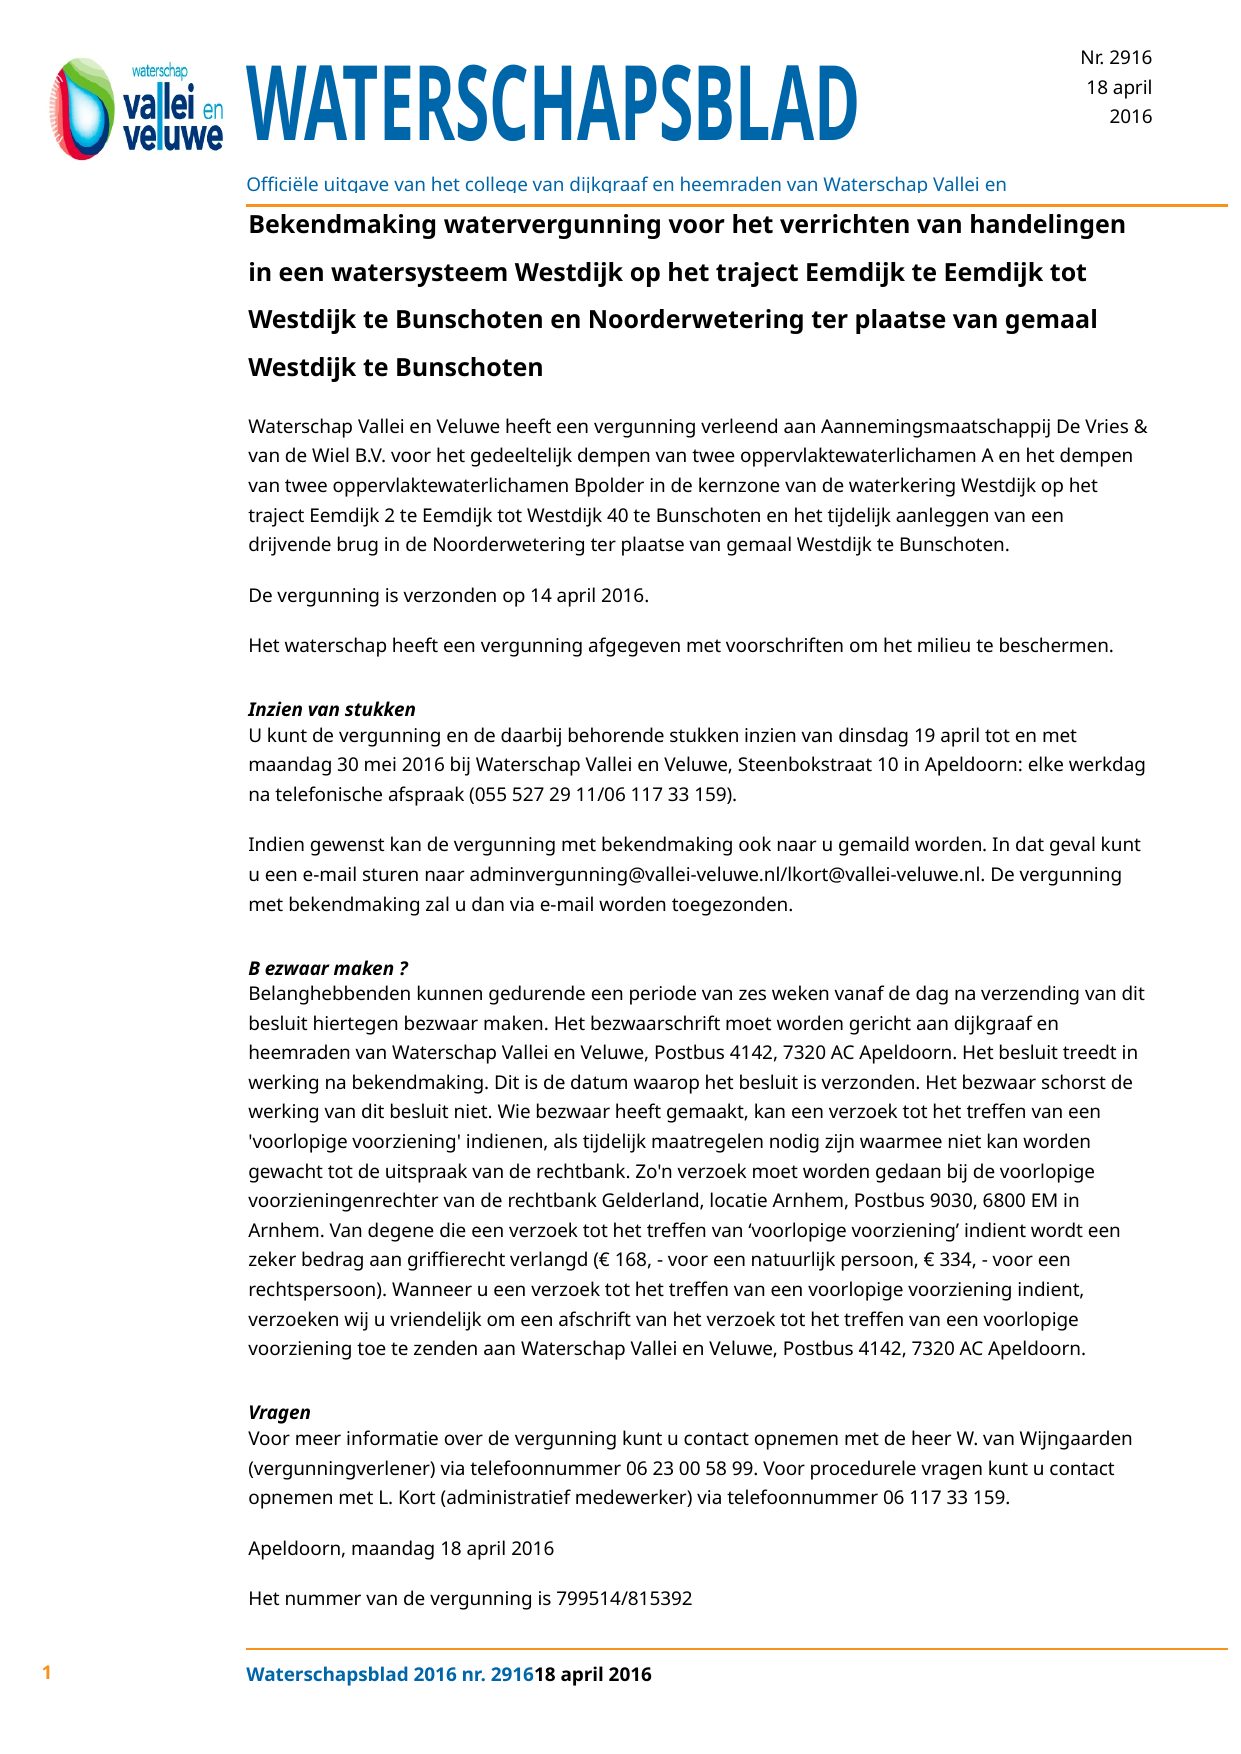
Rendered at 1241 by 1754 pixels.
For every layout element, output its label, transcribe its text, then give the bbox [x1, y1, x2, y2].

text Apeldoorn, maandag 18 april 2016 [248, 1535, 1152, 1560]
text Waterschap Vallei en Veluwe heeft een vergunning verleend aan Aannemingsmaatschappij De Vries & van de Wiel B.V. voor het gedeeltelijk dempen van twee oppervlaktewaterlichamen A en het dempen van twee oppervlaktewaterlichamen Bpolder in de kernzone van de waterkering Westdijk op het traject Eemdijk 2 te Eemdijk tot Westdijk 40 te Bunschoten en het tijdelijk aanleggen van een drijvende brug in de Noorderwetering ter plaatse van gemaal Westdijk te Bunschoten. [248, 413, 1152, 557]
picture [41, 47, 231, 172]
text Voor meer informatie over de vergunning kunt u contact opnemen met de heer W. van Wijngaarden (vergunningverlener) via telefoonnummer 06 23 00 58 99. Voor procedurele vragen kunt u contact opnemen met L. Kort (administratief medewerker) via telefoonnummer 06 117 33 159. [248, 1425, 1152, 1510]
text U kunt de vergunning en de daarbij behorende stukken inzien van dinsdag 19 april tot en met maandag 30 mei 2016 bij Waterschap Vallei en Veluwe, Steenbokstraat 10 in Apeldoorn: elke werkdag na telefonische afspraak (055 527 29 11/06 117 33 159). [248, 722, 1152, 807]
text Het nummer van de vergunning is 799514/815392 [248, 1585, 1152, 1611]
text Bekendmaking watervergunning voor het verrichten van handelingen in een watersysteem Westdijk op het traject Eemdijk te Eemdijk tot Westdijk te Bunschoten en Noorderwetering ter plaatse van gemaal Westdijk te Bunschoten [248, 207, 1152, 384]
text Vragen [248, 1399, 1152, 1425]
text Inzien van stukken [248, 696, 1152, 722]
text De vergunning is verzonden op 14 april 2016. [248, 582, 1152, 608]
text B ezwaar maken ? [248, 955, 1152, 980]
text Indien gewenst kan de vergunning met bekendmaking ook naar u gemaild worden. In dat geval kunt u een e-mail sturen naar adminvergunning@vallei-veluwe.nl/lkort@vallei-veluwe.nl. De vergunning met bekendmaking zal u dan via e-mail worden toegezonden. [248, 832, 1152, 916]
text Het waterschap heeft een vergunning afgegeven met voorschriften om het milieu te beschermen. [248, 632, 1152, 658]
text Belanghebbenden kunnen gedurende een periode van zes weken vanaf de dag na verzending van dit besluit hiertegen bezwaar maken. Het bezwaarschrift moet worden gericht aan dijkgraaf en heemraden van Waterschap Vallei en Veluwe, Postbus 4142, 7320 AC Apeldoorn. Het besluit treedt in werking na bekendmaking. Dit is de datum waarop het besluit is verzonden. Het bezwaar schorst de werking van dit besluit niet. Wie bezwaar heeft gemaakt, kan een verzoek tot het treffen van een 'voorlopige voorziening' indienen, als tijdelijk maatregelen nodig zijn waarmee niet kan worden gewacht tot de uitspraak van de rechtbank. Zo'n verzoek moet worden gedaan bij de voorlopige voorzieningenrechter van de rechtbank Gelderland, locatie Arnhem, Postbus 9030, 6800 EM in Arnhem. Van degene die een verzoek tot het treffen van ‘voorlopige voorziening’ indient wordt een zeker bedrag aan griffierecht verlangd (€ 168, - voor een natuurlijk persoon, € 334, - voor een rechtspersoon). Wanneer u een verzoek tot het treffen van een voorlopige voorziening indient, verzoeken wij u vriendelijk om een afschrift van het verzoek tot het treffen van een voorlopige voorziening toe te zenden aan Waterschap Vallei en Veluwe, Postbus 4142, 7320 AC Apeldoorn. [248, 980, 1152, 1361]
